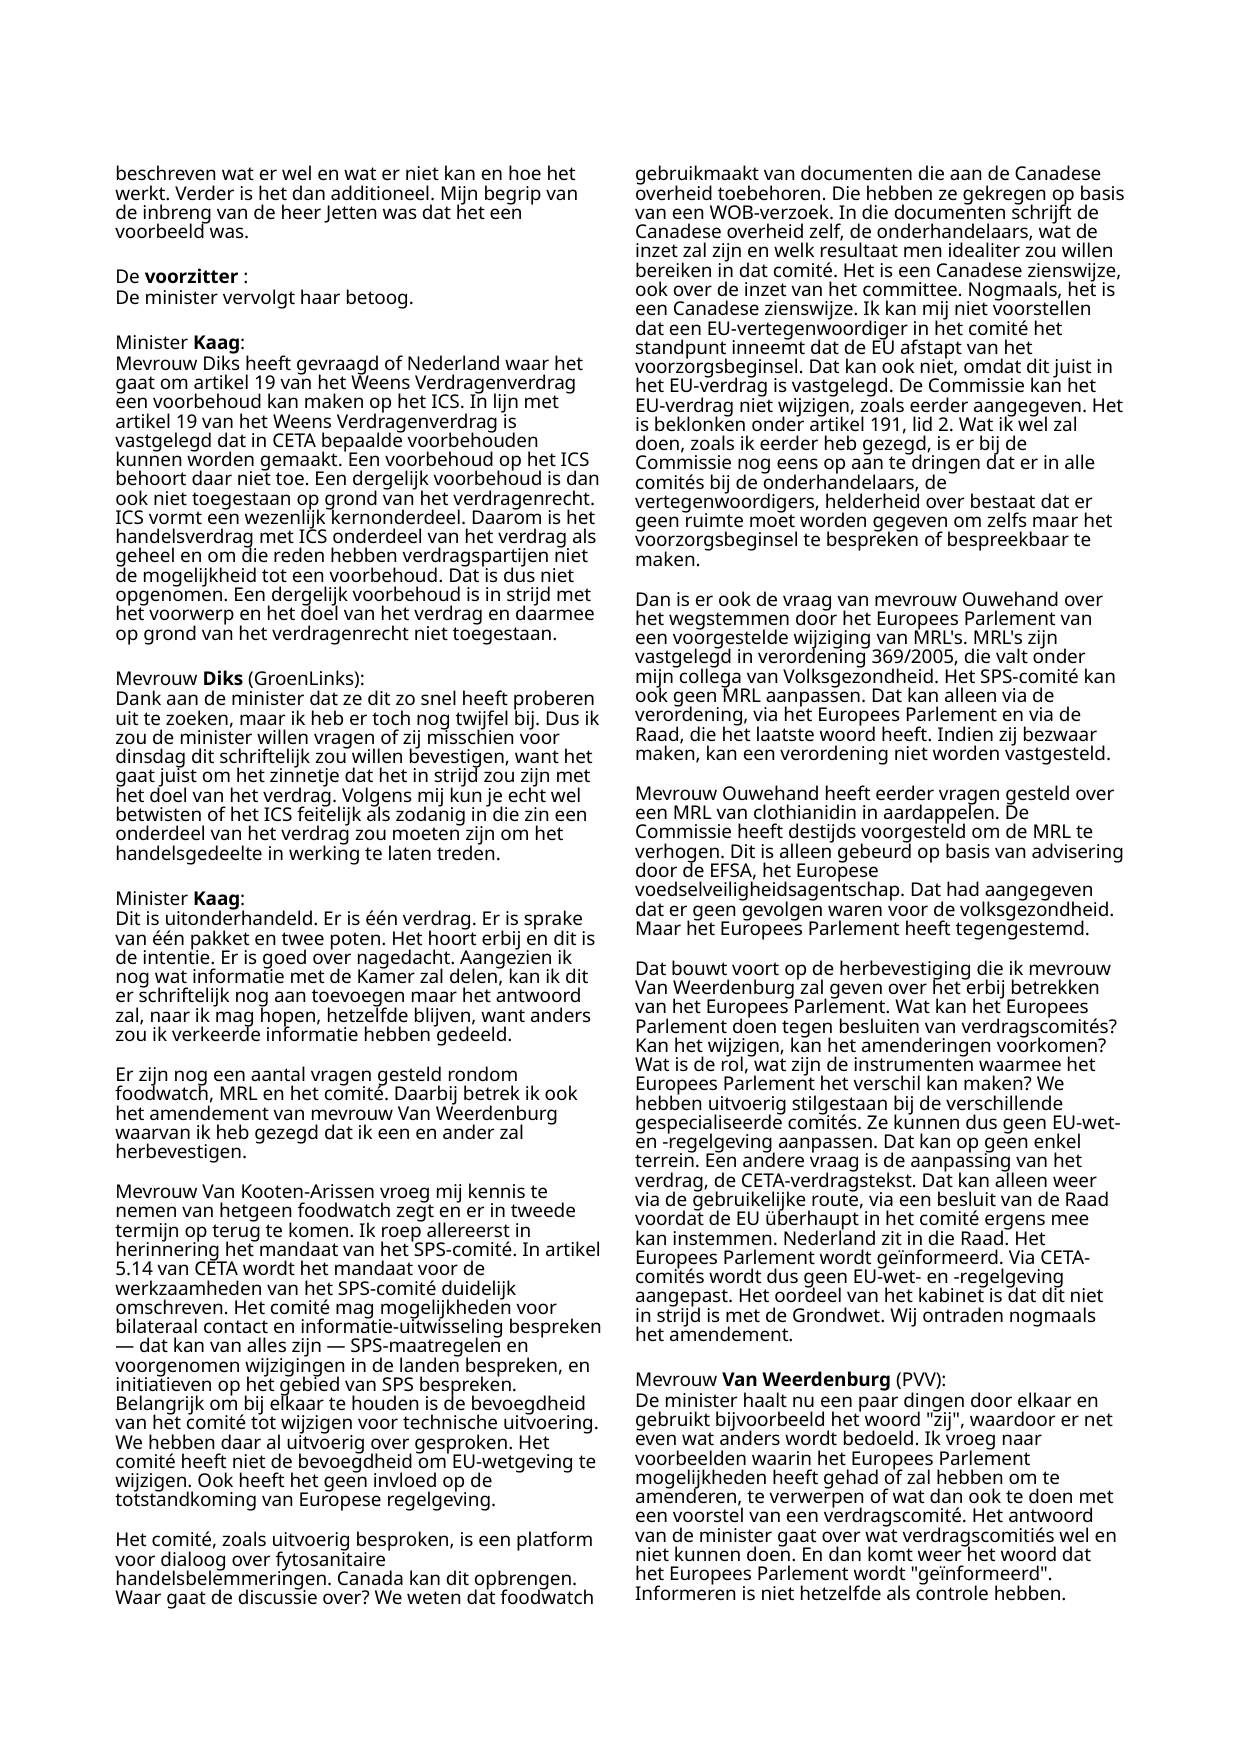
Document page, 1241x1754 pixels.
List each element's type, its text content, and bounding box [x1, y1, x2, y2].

text Dat bouwt voort op de herbevestiging die ik mevrouw Van Weerdenburg zal geven over het erbij betrekken van het Europees Parlement. Wat kan het Europees Parlement doen tegen besluiten van verdragscomités? Kan het wijzigen, kan het amenderingen voorkomen? Wat is de rol, wat zijn de instrumenten waarmee het Europees Parlement het verschil kan maken? We hebben uitvoerig stilgestaan bij de verschillende gespecialiseerde comités. Ze kunnen dus geen EU-wet- en -regelgeving aanpassen. Dat kan op geen enkel terrein. Een andere vraag is de aanpassing van het verdrag, de CETA-verdragstekst. Dat kan alleen weer via de gebruikelijke route, via een besluit van de Raad voordat de EU überhaupt in het comité ergens mee kan instemmen. Nederland zit in die Raad. Het Europees Parlement wordt geïnformeerd. Via CETA-comités wordt dus geen EU-wet- en -regelgeving aangepast. Het oordeel van het kabinet is dat dit niet in strijd is met de Grondwet. Wij ontraden nogmaals het amendement. [635, 960, 1125, 1345]
text Minister Kaag: [115, 885, 605, 910]
text De minister vervolgt haar betoog. [115, 289, 605, 308]
text Minister Kaag: [115, 329, 605, 355]
text Dan is er ook de vraag van mevrouw Ouwehand over het wegstemmen door het Europees Parlement van een voorgestelde wijziging van MRL's. MRL's zijn vastgelegd in verordening 369/2005, die valt onder mijn collega van Volksgezondheid. Het SPS-comité kan ook geen MRL aanpassen. Dat kan alleen via de verordening, via het Europees Parlement en via de Raad, die het laatste woord heeft. Indien zij bezwaar maken, kan een verordening niet worden vastgesteld. [635, 591, 1125, 764]
text Dit is uitonderhandeld. Er is één verdrag. Er is sprake van één pakket en twee poten. Het hoort erbij en dit is de intentie. Er is goed over nagedacht. Aangezien ik nog wat informatie met de Kamer zal delen, kan ik dit er schriftelijk nog aan toevoegen maar het antwoord zal, naar ik mag hopen, hetzelfde blijven, want anders zou ik verkeerde informatie hebben gedeeld. [115, 910, 605, 1045]
text Mevrouw Van Kooten-Arissen vroeg mij kennis te nemen van hetgeen foodwatch zegt en er in tweede termijn op terug te komen. Ik roep allereerst in herinnering het mandaat van het SPS-comité. In artikel 5.14 van CETA wordt het mandaat voor de werkzaamheden van het SPS-comité duidelijk omschreven. Het comité mag mogelijkheden voor bilateraal contact en informatie-uitwisseling bespreken — dat kan van alles zijn — SPS-maatregelen en voorgenomen wijzigingen in de landen bespreken, en initiatieven op het gebied van SPS bespreken. Belangrijk om bij elkaar te houden is de bevoegdheid van het comité tot wijzigen voor technische uitvoering. We hebben daar al uitvoerig over gesproken. Het comité heeft niet de bevoegdheid om EU-wetgeving te wijzigen. Ook heeft het geen invloed op de totstandkoming van Europese regelgeving. [115, 1183, 605, 1511]
text Mevrouw Diks (GroenLinks): [115, 665, 605, 690]
text Mevrouw Diks heeft gevraagd of Nederland waar het gaat om artikel 19 van het Weens Verdragenverdrag een voorbehoud kan maken op het ICS. In lijn met artikel 19 van het Weens Verdragenverdrag is vastgelegd dat in CETA bepaalde voorbehouden kunnen worden gemaakt. Een voorbehoud op het ICS behoort daar niet toe. Een dergelijk voorbehoud is dan ook niet toegestaan op grond van het verdragenrecht. ICS vormt een wezenlijk kernonderdeel. Daarom is het handelsverdrag met ICS onderdeel van het verdrag als geheel en om die reden hebben verdragspartijen niet de mogelijkheid tot een voorbehoud. Dat is dus niet opgenomen. Een dergelijk voorbehoud is in strijd met het voorwerp en het doel van het verdrag en daarmee op grond van het verdragenrecht niet toegestaan. [115, 355, 605, 644]
text gebruikmaakt van documenten die aan de Canadese overheid toebehoren. Die hebben ze gekregen op basis van een WOB-verzoek. In die documenten schrijft de Canadese overheid zelf, de onderhandelaars, wat de inzet zal zijn en welk resultaat men idealiter zou willen bereiken in dat comité. Het is een Canadese zienswijze, ook over de inzet van het committee. Nogmaals, het is een Canadese zienswijze. Ik kan mij niet voorstellen dat een EU-vertegenwoordiger in het comité het standpunt inneemt dat de EU afstapt van het voorzorgsbeginsel. Dat kan ook niet, omdat dit juist in het EU-verdrag is vastgelegd. De Commissie kan het EU-verdrag niet wijzigen, zoals eerder aangegeven. Het is beklonken onder artikel 191, lid 2. Wat ik wel zal doen, zoals ik eerder heb gezegd, is er bij de Commissie nog eens op aan te dringen dat er in alle comités bij de onderhandelaars, de vertegenwoordigers, helderheid over bestaat dat er geen ruimte moet worden gegeven om zelfs maar het voorzorgsbeginsel te bespreken of bespreekbaar te maken. [635, 165, 1125, 570]
text beschreven wat er wel en wat er niet kan en hoe het werkt. Verder is het dan additioneel. Mijn begrip van de inbreng van de heer Jetten was dat het een voorbeeld was. [115, 165, 605, 242]
text De minister haalt nu een paar dingen door elkaar en gebruikt bijvoorbeeld het woord "zij", waardoor er net even wat anders wordt bedoeld. Ik vroeg naar voorbeelden waarin het Europees Parlement mogelijkheden heeft gehad of zal hebben om te amenderen, te verwerpen of wat dan ook te doen met een voorstel van een verdragscomité. Het antwoord van de minister gaat over wat verdragscomitiés wel en niet kunnen doen. En dan komt weer het woord dat het Europees Parlement wordt "geïnformeerd". Informeren is niet hetzelfde als controle hebben. [635, 1392, 1125, 1604]
text Mevrouw Van Weerdenburg (PVV): [635, 1366, 1125, 1392]
text De voorzitter : [115, 263, 605, 289]
text Dank aan de minister dat ze dit zo snel heeft proberen uit te zoeken, maar ik heb er toch nog twijfel bij. Dus ik zou de minister willen vragen of zij misschien voor dinsdag dit schriftelijk zou willen bevestigen, want het gaat juist om het zinnetje dat het in strijd zou zijn met het doel van het verdrag. Volgens mij kun je echt wel betwisten of het ICS feitelijk als zodanig in die zin een onderdeel van het verdrag zou moeten zijn om het handelsgedeelte in werking te laten treden. [115, 690, 605, 864]
text Het comité, zoals uitvoerig besproken, is een platform voor dialoog over fytosanitaire handelsbelemmeringen. Canada kan dit opbrengen. Waar gaat de discussie over? We weten dat foodwatch [115, 1531, 605, 1608]
text Mevrouw Ouwehand heeft eerder vragen gesteld over een MRL van clothianidin in aardappelen. De Commissie heeft destijds voorgesteld om de MRL te verhogen. Dit is alleen gebeurd op basis van advisering door de EFSA, het Europese voedselveiligheidsagentschap. Dat had aangegeven dat er geen gevolgen waren voor de volksgezondheid. Maar het Europees Parlement heeft tegengestemd. [635, 785, 1125, 939]
text Er zijn nog een aantal vragen gesteld rondom foodwatch, MRL en het comité. Daarbij betrek ik ook het amendement van mevrouw Van Weerdenburg waarvan ik heb gezegd dat ik een en ander zal herbevestigen. [115, 1066, 605, 1162]
